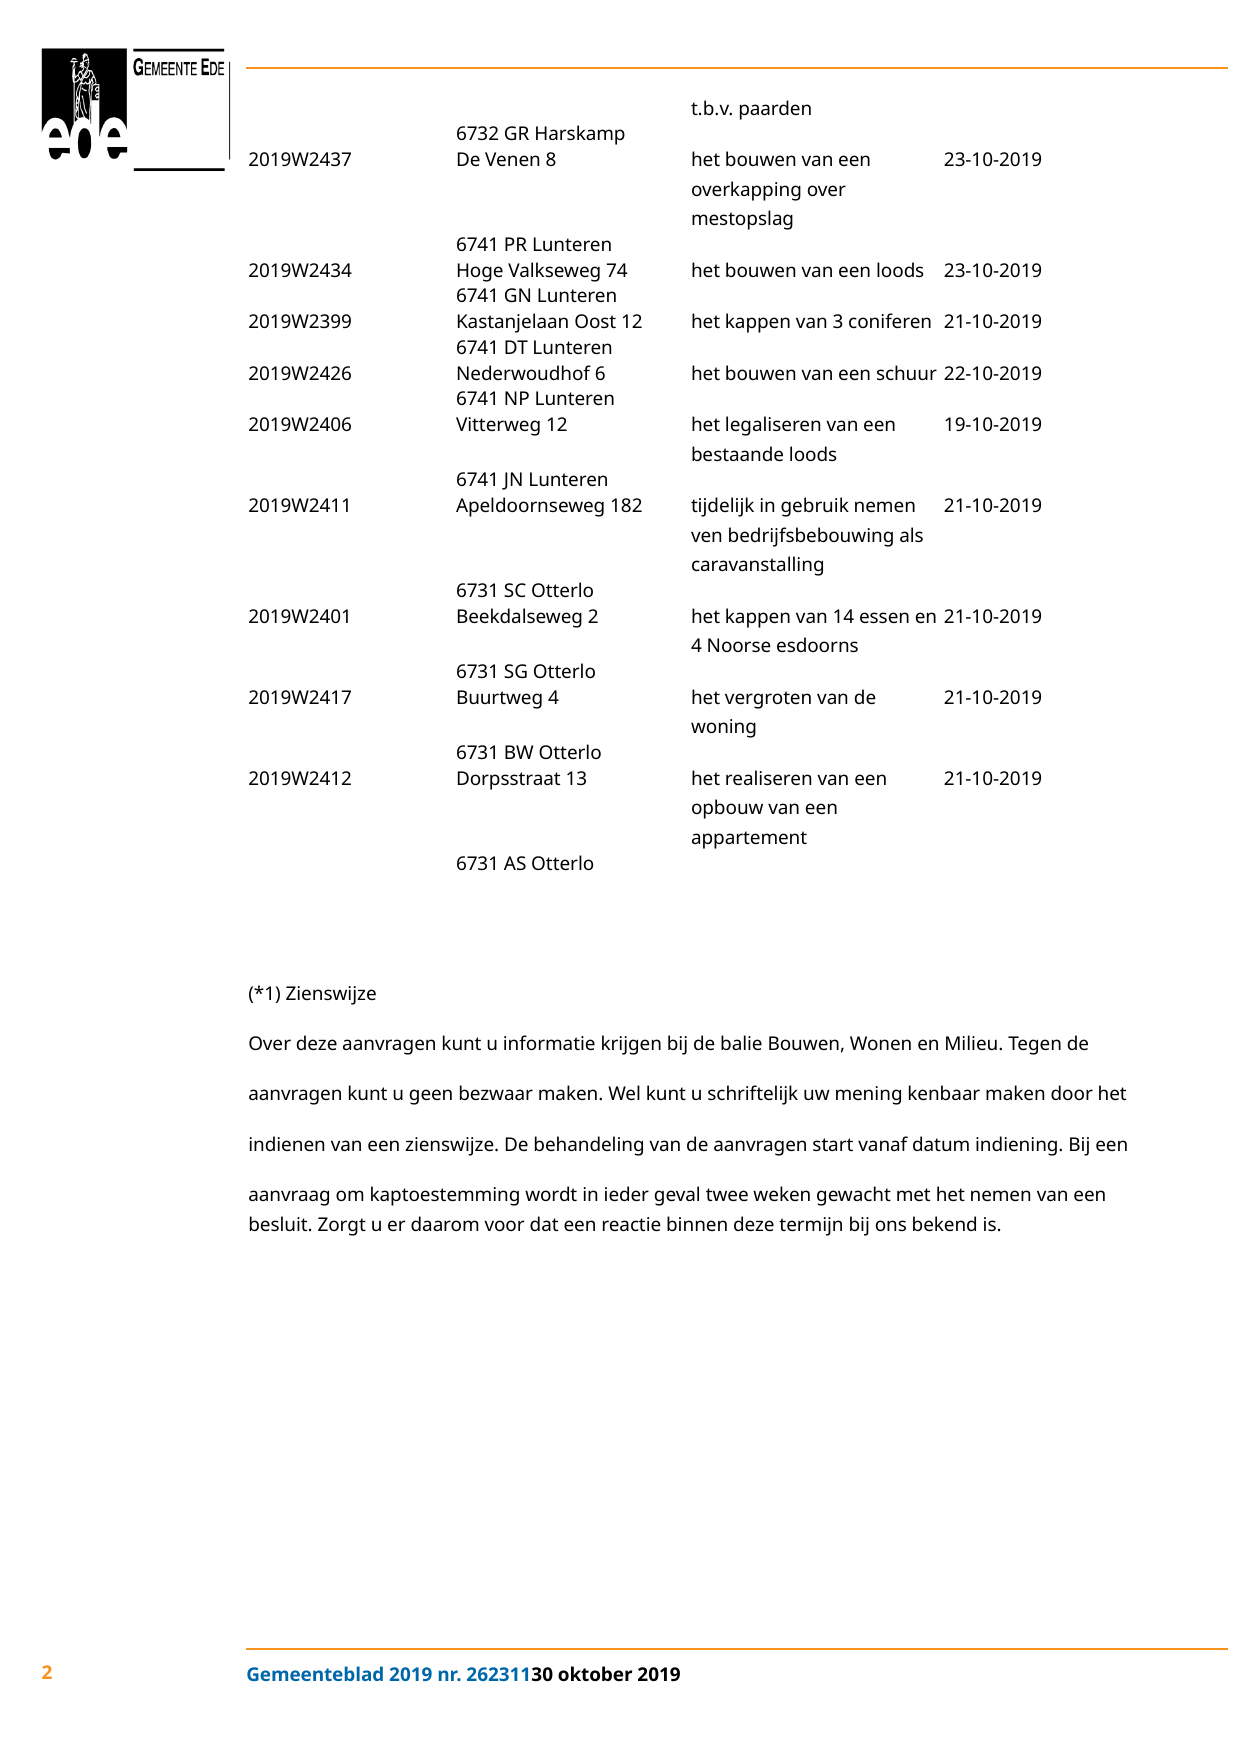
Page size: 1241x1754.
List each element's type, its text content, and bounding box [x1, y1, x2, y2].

table_cell Beekdalseweg 2 [456, 603, 691, 658]
table_cell [691, 739, 944, 765]
table_cell het bouwen van een overkapping over mestopslag [691, 146, 944, 231]
text aanvragen kunt u geen bezwaar maken. Wel kunt u schriftelijk uw mening kenbaar maken door het [248, 1081, 1152, 1106]
table_cell 2019W2412 [248, 765, 456, 850]
table_cell 21-10-2019 [944, 308, 1152, 334]
table_cell 2019W2406 [248, 411, 456, 467]
table_cell [691, 121, 944, 146]
table_cell [691, 231, 944, 257]
table_cell 6741 GN Lunteren [456, 283, 691, 308]
table_cell [944, 577, 1152, 603]
table_cell [248, 577, 456, 603]
table_cell 6732 GR Harskamp [456, 121, 691, 146]
table_cell [456, 95, 691, 121]
table_cell 23-10-2019 [944, 146, 1152, 231]
table_cell [248, 658, 456, 684]
table_cell het legaliseren van een bestaande loods [691, 411, 944, 467]
table_cell [944, 283, 1152, 308]
table_cell [944, 334, 1152, 360]
table_cell Kastanjelaan Oost 12 [456, 308, 691, 334]
table_cell 2019W2401 [248, 603, 456, 658]
table_cell Vitterweg 12 [456, 411, 691, 467]
table_cell [944, 95, 1152, 121]
table_cell 2019W2434 [248, 257, 456, 283]
table_cell [944, 739, 1152, 765]
table_cell 19-10-2019 [944, 411, 1152, 467]
table_cell 21-10-2019 [944, 765, 1152, 850]
table_cell [691, 386, 944, 411]
table_cell [944, 467, 1152, 492]
table_cell [248, 739, 456, 765]
table_cell 2019W2417 [248, 684, 456, 739]
table_cell 6731 BW Otterlo [456, 739, 691, 765]
table_cell [248, 95, 456, 121]
table_cell het realiseren van een opbouw van een appartement [691, 765, 944, 850]
table_cell [691, 850, 944, 876]
table_cell 22-10-2019 [944, 360, 1152, 386]
table_cell [248, 386, 456, 411]
table_cell [944, 386, 1152, 411]
table_cell 21-10-2019 [944, 684, 1152, 739]
table_cell t.b.v. paarden [691, 95, 944, 121]
table_cell 21-10-2019 [944, 603, 1152, 658]
table_cell 2019W2399 [248, 308, 456, 334]
table_cell [248, 850, 456, 876]
table_cell [248, 121, 456, 146]
table_cell 2019W2411 [248, 492, 456, 577]
table_cell 6741 PR Lunteren [456, 231, 691, 257]
table_cell [944, 231, 1152, 257]
table_cell het kappen van 14 essen en 4 Noorse esdoorns [691, 603, 944, 658]
table_cell [691, 334, 944, 360]
table_cell [248, 467, 456, 492]
table_cell De Venen 8 [456, 146, 691, 231]
table_cell Dorpsstraat 13 [456, 765, 691, 850]
table_cell 2019W2426 [248, 360, 456, 386]
table_cell [944, 121, 1152, 146]
table_cell [248, 231, 456, 257]
table_cell 6741 JN Lunteren [456, 467, 691, 492]
table_cell 6741 DT Lunteren [456, 334, 691, 360]
table_cell Buurtweg 4 [456, 684, 691, 739]
table_cell [691, 467, 944, 492]
table_cell [248, 283, 456, 308]
text indienen van een zienswijze. De behandeling van de aanvragen start vanaf datum indiening. Bij een [248, 1131, 1152, 1157]
table_cell [691, 283, 944, 308]
table_cell [691, 658, 944, 684]
table_cell Hoge Valkseweg 74 [456, 257, 691, 283]
table_cell tijdelijk in gebruik nemen ven bedrijfsbebouwing als caravanstalling [691, 492, 944, 577]
table_cell [944, 850, 1152, 876]
table_cell [248, 334, 456, 360]
picture [41, 47, 231, 172]
table_cell [944, 658, 1152, 684]
table_cell 21-10-2019 [944, 492, 1152, 577]
table_cell 6731 AS Otterlo [456, 850, 691, 876]
table_cell [691, 577, 944, 603]
text aanvraag om kaptoestemming wordt in ieder geval twee weken gewacht met het nemen van een besluit. Zorgt u er daarom voor dat een reactie binnen deze termijn bij ons bekend is. [248, 1181, 1152, 1237]
text (*1) Zienswijze [248, 980, 1152, 1005]
table_cell het bouwen van een schuur [691, 360, 944, 386]
text Over deze aanvragen kunt u informatie krijgen bij de balie Bouwen, Wonen en Milieu. Tegen de [248, 1030, 1152, 1056]
table_cell 6741 NP Lunteren [456, 386, 691, 411]
table_cell 23-10-2019 [944, 257, 1152, 283]
table_cell Apeldoornseweg 182 [456, 492, 691, 577]
table_cell Nederwoudhof 6 [456, 360, 691, 386]
table_cell 2019W2437 [248, 146, 456, 231]
table_cell het bouwen van een loods [691, 257, 944, 283]
table_cell 6731 SC Otterlo [456, 577, 691, 603]
table_cell het kappen van 3 coniferen [691, 308, 944, 334]
table_cell 6731 SG Otterlo [456, 658, 691, 684]
table_cell het vergroten van de woning [691, 684, 944, 739]
